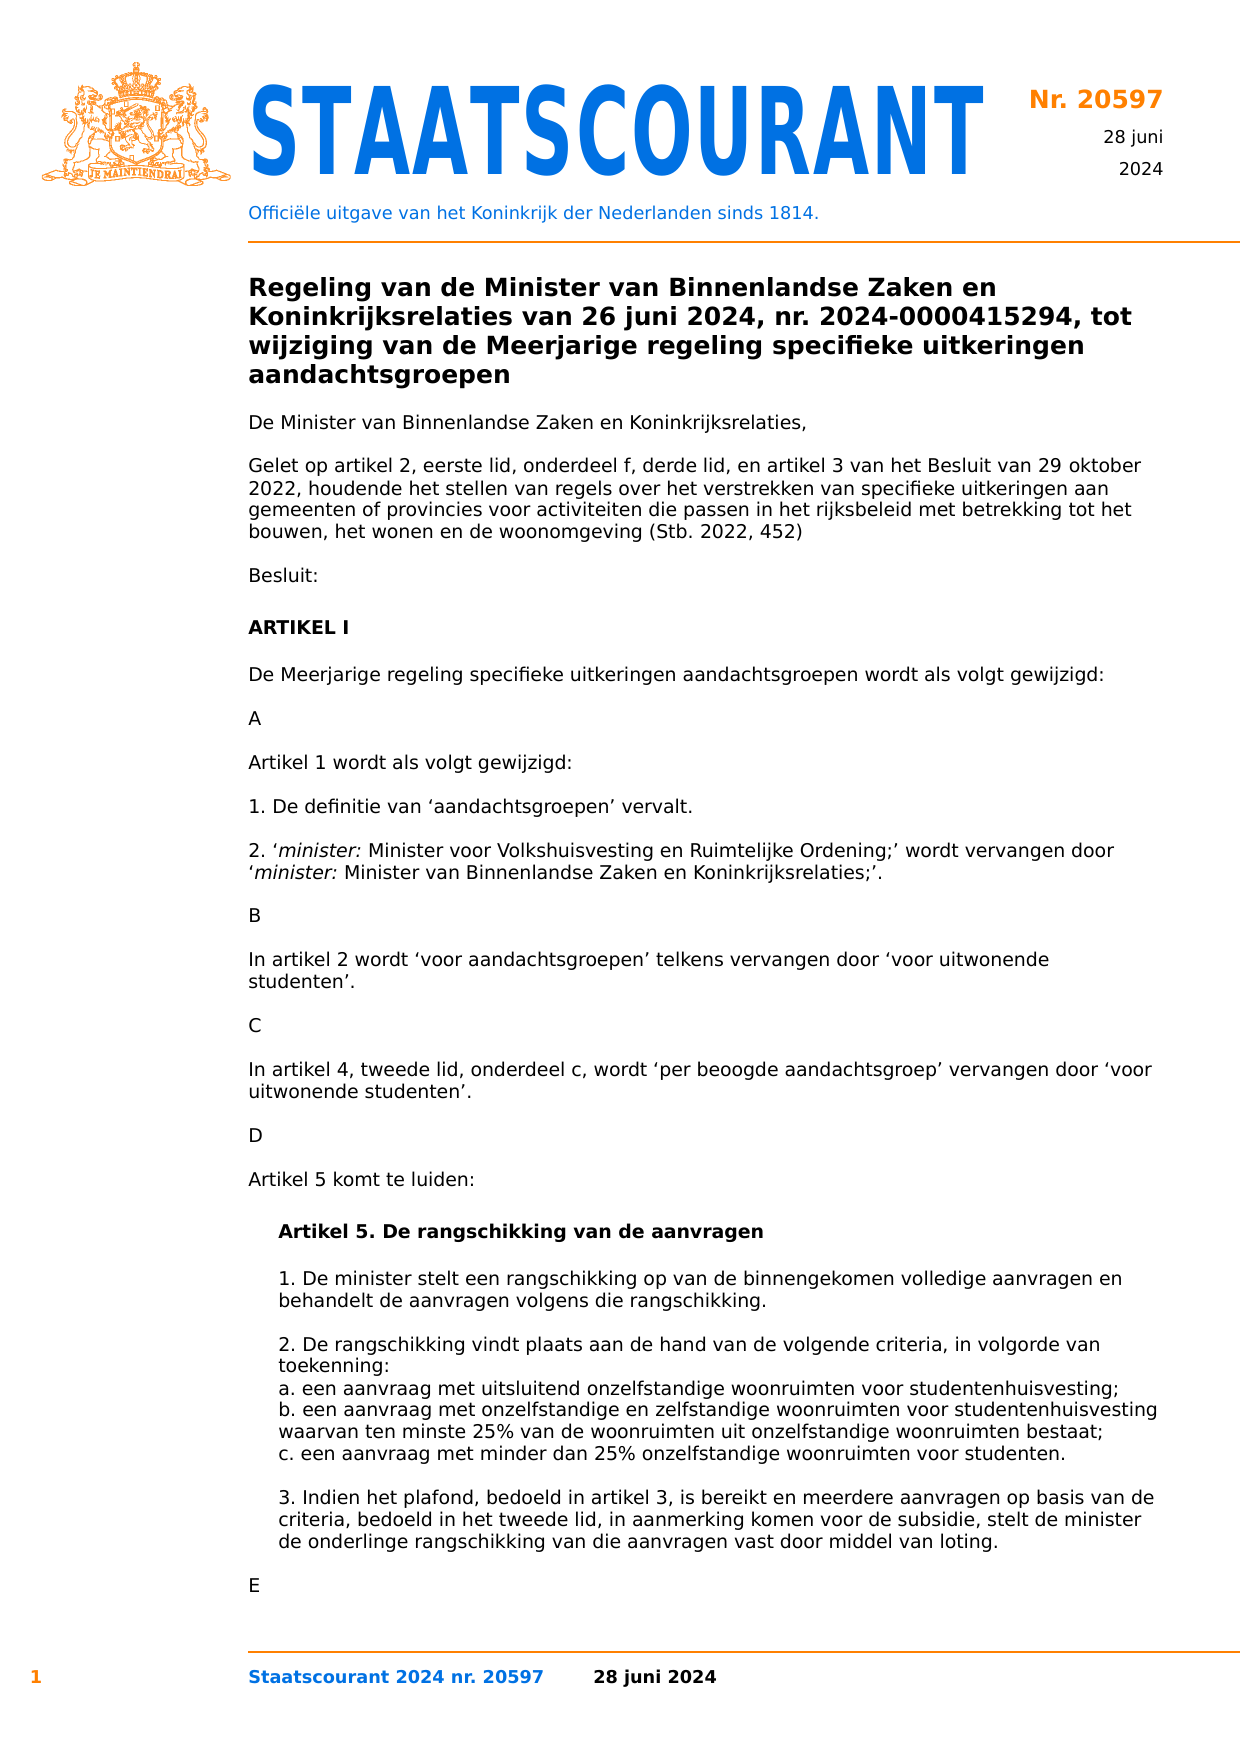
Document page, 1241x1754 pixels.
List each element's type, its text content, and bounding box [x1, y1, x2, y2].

text 1. De definitie van ‘aandachtsgroepen’ vervalt. [248, 796, 1163, 818]
text Besluit: [248, 565, 1163, 587]
text Artikel 5 komt te luiden: [248, 1169, 1163, 1191]
text B [248, 905, 1163, 927]
text c. een aanvraag met minder dan 25% onzelfstandige woonruimten voor studenten. [278, 1443, 1163, 1465]
table_cell 2024 [998, 153, 1240, 203]
text D [248, 1125, 1163, 1147]
text 2. ‘minister: Minister voor Volkshuisvesting en Ruimtelijke Ordening;’ wordt vervangen door ‘minister: Minister van Binnenlandse Zaken en Koninkrijksrelaties;’. [248, 839, 1163, 883]
text A [248, 708, 1163, 730]
text 1. De minister stelt een rangschikking op van de binnengekomen volledige aanvragen en behandelt de aanvragen volgens die rangschikking. [278, 1268, 1163, 1312]
text Gelet op artikel 2, eerste lid, onderdeel f, derde lid, en artikel 3 van het Besluit van 29 oktober 2022, houdende het stellen van regels over het verstrekken van specifieke uitkeringen aan gemeenten of provincies voor activiteiten die passen in het rijksbeleid met betrekking tot het bouwen, het wonen en de woonomgeving (Stb. 2022, 452) [248, 455, 1163, 543]
text In artikel 2 wordt ‘voor aandachtsgroepen’ telkens vervangen door ‘voor uitwonende studenten’. [248, 949, 1163, 993]
picture [41, 62, 231, 186]
table_header Nr. 20597 [998, 62, 1240, 121]
table_header [25, 62, 248, 241]
text b. een aanvraag met onzelfstandige en zelfstandige woonruimten voor studentenhuisvesting waarvan ten minste 25% van de woonruimten uit onzelfstandige woonruimten bestaat; [278, 1399, 1163, 1443]
text Artikel 1 wordt als volgt gewijzigd: [248, 752, 1163, 774]
text 2. De rangschikking vindt plaats aan de hand van de volgende criteria, in volgorde van toekenning: [278, 1333, 1163, 1377]
table_cell 28 juni [998, 121, 1240, 153]
text C [248, 1015, 1163, 1037]
table_header STAATSCOURANT [248, 62, 998, 203]
subtitle Regeling van de Minister van Binnenlandse Zaken en Koninkrijksrelaties van 26 juni 2024, nr. 2024-0000415294, tot wijziging van de Meerjarige regeling specifieke uitkeringen aandachtsgroepen [248, 273, 1163, 390]
text 3. Indien het plafond, bedoeld in artikel 3, is bereikt en meerdere aanvragen op basis van de criteria, bedoeld in het tweede lid, in aanmerking komen voor de subsidie, stelt de minister de onderlinge rangschikking van die aanvragen vast door middel van loting. [278, 1487, 1163, 1553]
text E [248, 1575, 1163, 1597]
text De Minister van Binnenlandse Zaken en Koninkrijksrelaties, [248, 412, 1163, 433]
text a. een aanvraag met uitsluitend onzelfstandige woonruimten voor studentenhuisvesting; [278, 1377, 1163, 1399]
text In artikel 4, tweede lid, onderdeel c, wordt ‘per beoogde aandachtsgroep’ vervangen door ‘voor uitwonende studenten’. [248, 1059, 1163, 1103]
subtitle Artikel 5. De rangschikking van de aanvragen [278, 1221, 1163, 1243]
text De Meerjarige regeling specifieke uitkeringen aandachtsgroepen wordt als volgt gewijzigd: [248, 664, 1163, 686]
table_cell Officiële uitgave van het Koninkrijk der Nederlanden sinds 1814. [248, 203, 1240, 241]
subtitle ARTIKEL I [248, 617, 1163, 639]
